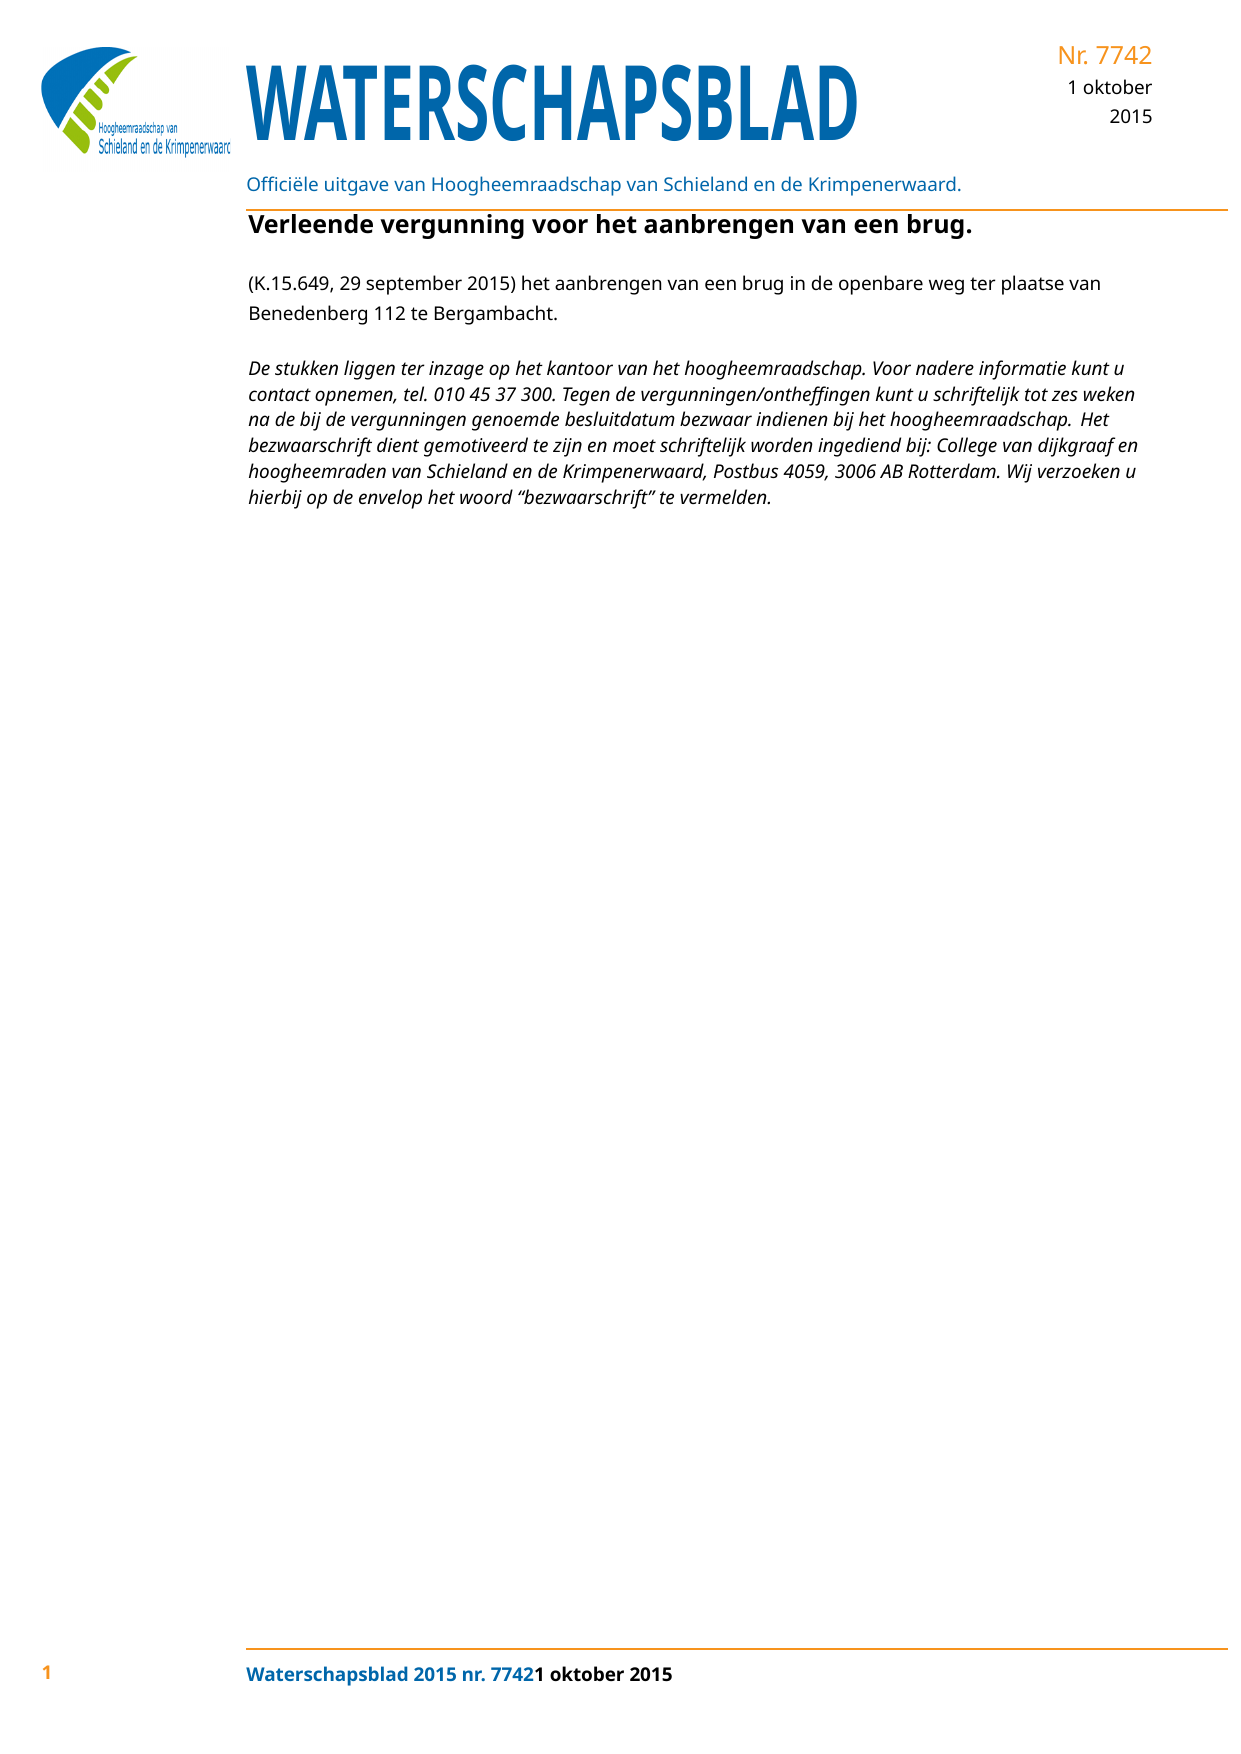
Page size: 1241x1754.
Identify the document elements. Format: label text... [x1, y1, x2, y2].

text (K.15.649, 29 september 2015) het aanbrengen van een brug in de openbare weg ter plaatse van Benedenberg 112 te Bergambacht. [248, 270, 1152, 326]
text De stukken liggen ter inzage op het kantoor van het hoogheemraadschap. Voor nadere informatie kunt u contact opnemen, tel. 010 45 37 300. Tegen de vergunningen/ontheffingen kunt u schriftelijk tot zes weken na de bij de vergunningen genoemde besluitdatum bezwaar indienen bij het hoogheemraadschap. Het bezwaarschrift dient gemotiveerd te zijn en moet schriftelijk worden ingediend bij: College van dijkgraaf en hoogheemraden van Schieland en de Krimpenerwaard, Postbus 4059, 3006 AB Rotterdam. Wij verzoeken u hierbij op de envelop het woord “bezwaarschrift” te vermelden. [248, 355, 1152, 509]
picture [41, 47, 231, 172]
text Verleende vergunning voor het aanbrengen van een brug. [248, 211, 1152, 241]
